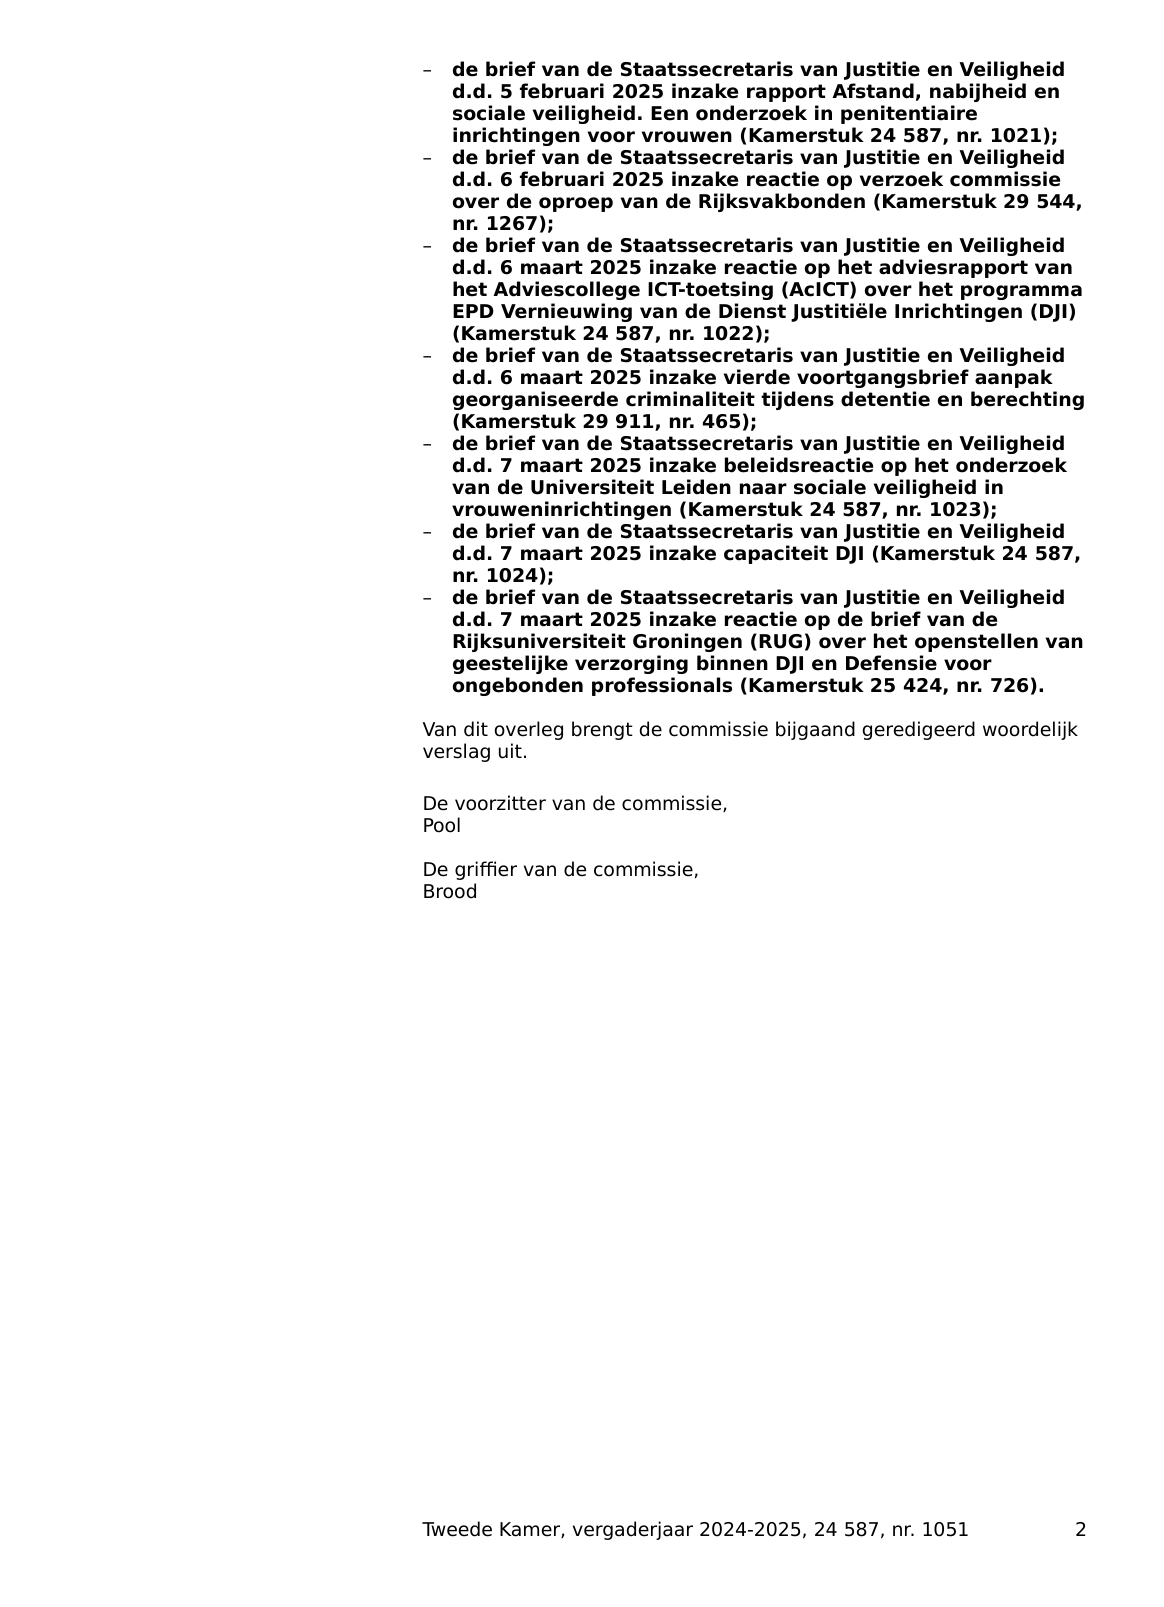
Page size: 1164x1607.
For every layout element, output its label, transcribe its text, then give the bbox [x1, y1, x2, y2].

text De voorzitter van de commissie, Pool [422, 793, 1087, 837]
text – de brief van de Staatssecretaris van Justitie en Veiligheid d.d. 7 maart 2025 inzake beleidsreactie op het onderzoek van de Universiteit Leiden naar sociale veiligheid in vrouweninrichtingen (Kamerstuk 24 587, nr. 1023); [422, 433, 1087, 521]
text – de brief van de Staatssecretaris van Justitie en Veiligheid d.d. 6 maart 2025 inzake vierde voortgangsbrief aanpak georganiseerde criminaliteit tijdens detentie en berechting (Kamerstuk 29 911, nr. 465); [422, 345, 1087, 433]
text Van dit overleg brengt de commissie bijgaand geredigeerd woordelijk verslag uit. [422, 719, 1087, 763]
text – de brief van de Staatssecretaris van Justitie en Veiligheid d.d. 5 februari 2025 inzake rapport Afstand, nabijheid en sociale veiligheid. Een onderzoek in penitentiaire inrichtingen voor vrouwen (Kamerstuk 24 587, nr. 1021); [422, 59, 1087, 147]
text – de brief van de Staatssecretaris van Justitie en Veiligheid d.d. 7 maart 2025 inzake reactie op de brief van de Rijksuniversiteit Groningen (RUG) over het openstellen van geestelijke verzorging binnen DJI en Defensie voor ongebonden professionals (Kamerstuk 25 424, nr. 726). [422, 587, 1087, 696]
text – de brief van de Staatssecretaris van Justitie en Veiligheid d.d. 6 maart 2025 inzake reactie op het adviesrapport van het Adviescollege ICT-toetsing (AcICT) over het programma EPD Vernieuwing van de Dienst Justitiële Inrichtingen (DJI) (Kamerstuk 24 587, nr. 1022); [422, 235, 1087, 345]
text – de brief van de Staatssecretaris van Justitie en Veiligheid d.d. 6 februari 2025 inzake reactie op verzoek commissie over de oproep van de Rijksvakbonden (Kamerstuk 29 544, nr. 1267); [422, 147, 1087, 235]
text – de brief van de Staatssecretaris van Justitie en Veiligheid d.d. 7 maart 2025 inzake capaciteit DJI (Kamerstuk 24 587, nr. 1024); [422, 521, 1087, 587]
text De griffier van de commissie, Brood [422, 859, 1087, 903]
